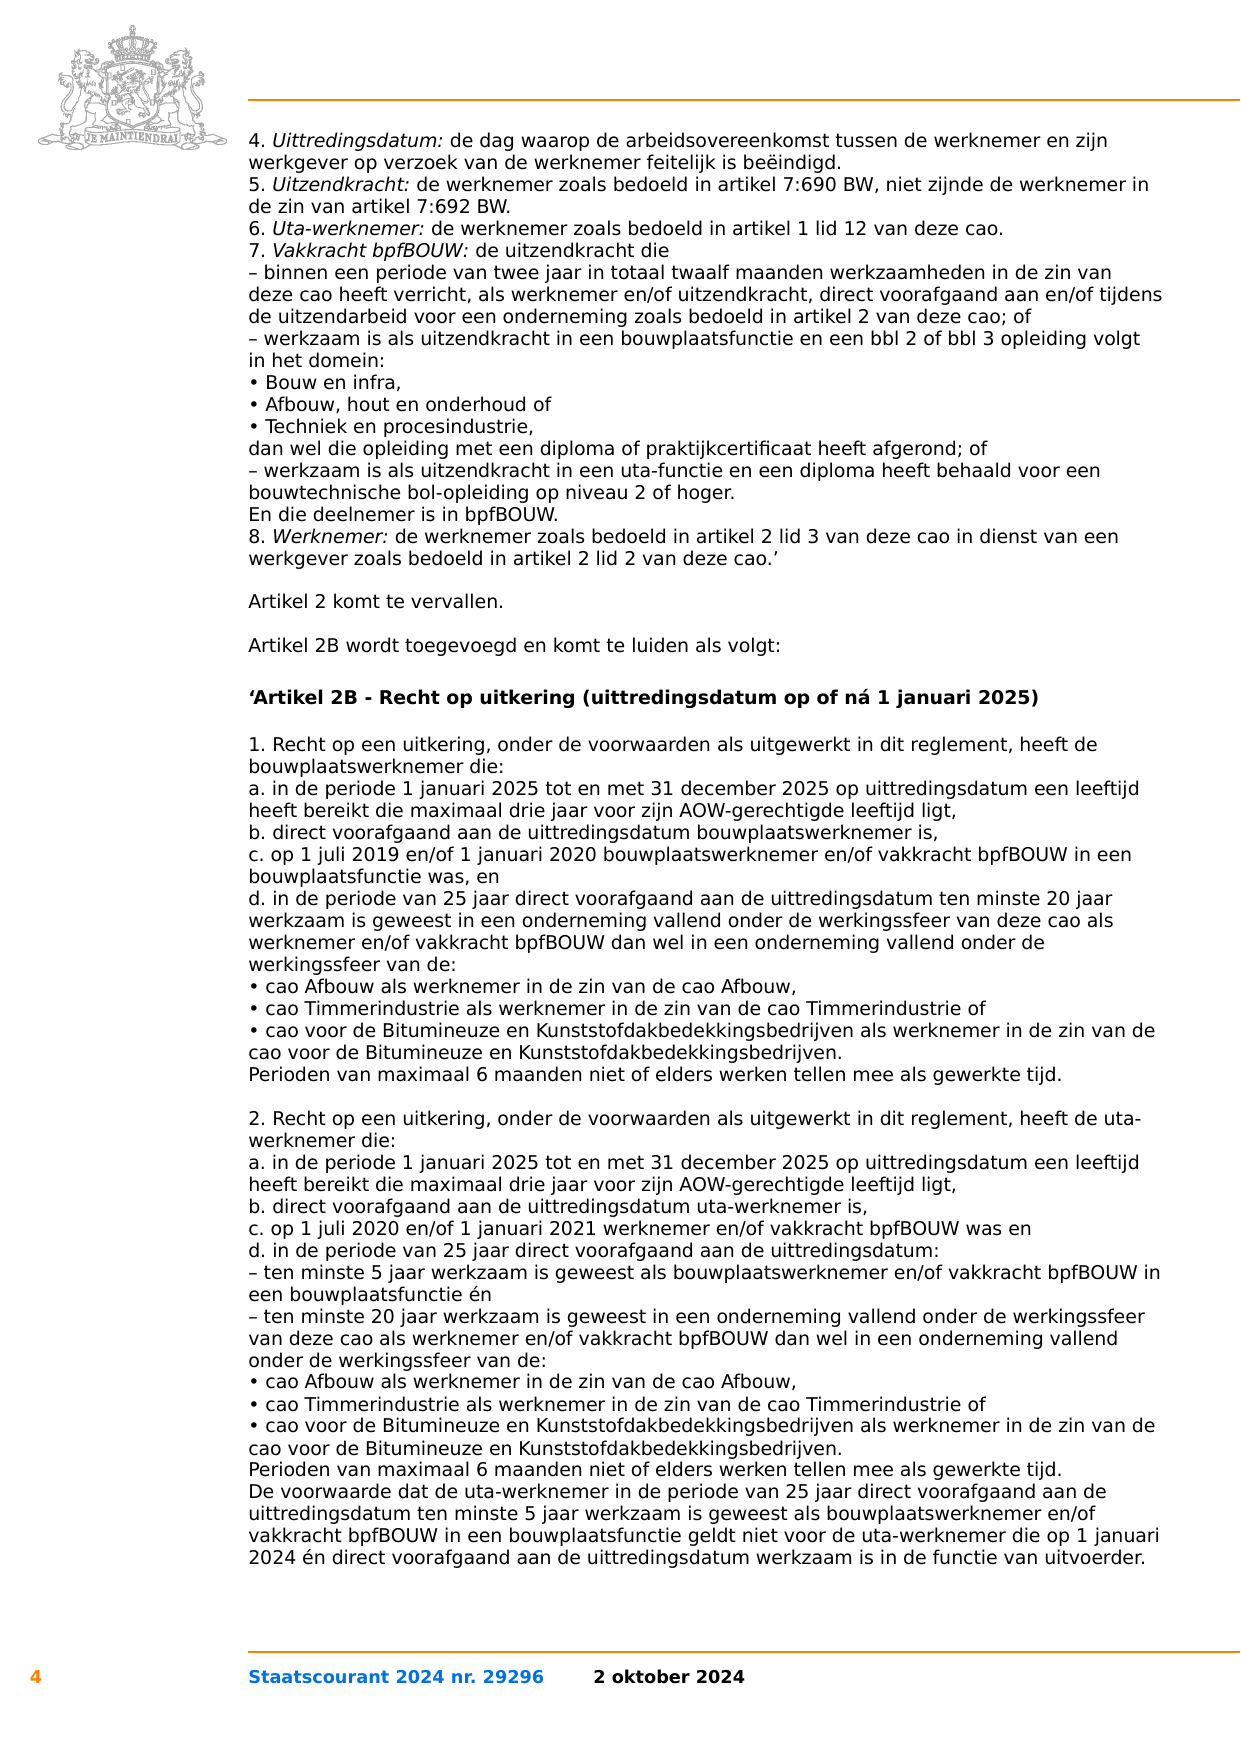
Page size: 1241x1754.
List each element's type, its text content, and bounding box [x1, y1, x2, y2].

text Artikel 2 komt te vervallen. [248, 591, 1163, 613]
text 8. Werknemer: de werknemer zoals bedoeld in artikel 2 lid 3 van deze cao in dienst van een werkgever zoals bedoeld in artikel 2 lid 2 van deze cao.’ [248, 526, 1163, 569]
text – ten minste 5 jaar werkzaam is geweest als bouwplaatswerknemer en/of vakkracht bpfBOUW in een bouwplaatsfunctie én [248, 1262, 1163, 1306]
text d. in de periode van 25 jaar direct voorafgaand aan de uittredingsdatum ten minste 20 jaar werkzaam is geweest in een onderneming vallend onder de werkingssfeer van deze cao als werknemer en/of vakkracht bpfBOUW dan wel in een onderneming vallend onder de werkingssfeer van de: [248, 888, 1163, 976]
text b. direct voorafgaand aan de uittredingsdatum bouwplaatswerknemer is, [248, 822, 1163, 844]
text – werkzaam is als uitzendkracht in een uta-functie en een diploma heeft behaald voor een bouwtechnische bol-opleiding op niveau 2 of hoger. [248, 459, 1163, 503]
text De voorwaarde dat de uta-werknemer in de periode van 25 jaar direct voorafgaand aan de uittredingsdatum ten minste 5 jaar werkzaam is geweest als bouwplaatswerknemer en/of vakkracht bpfBOUW in een bouwplaatsfunctie geldt niet voor de uta-werknemer die op 1 januari 2024 én direct voorafgaand aan de uittredingsdatum werkzaam is in de functie van uitvoerder. [248, 1481, 1163, 1569]
text Perioden van maximaal 6 maanden niet of elders werken tellen mee als gewerkte tijd. [248, 1064, 1163, 1086]
text Perioden van maximaal 6 maanden niet of elders werken tellen mee als gewerkte tijd. [248, 1459, 1163, 1481]
text En die deelnemer is in bpfBOUW. [248, 503, 1163, 526]
text • cao Timmerindustrie als werknemer in de zin van de cao Timmerindustrie of [248, 1393, 1163, 1415]
text • cao Afbouw als werknemer in de zin van de cao Afbouw, [248, 976, 1163, 998]
text – ten minste 20 jaar werkzaam is geweest in een onderneming vallend onder de werkingssfeer van deze cao als werknemer en/of vakkracht bpfBOUW dan wel in een onderneming vallend onder de werkingssfeer van de: [248, 1306, 1163, 1371]
text d. in de periode van 25 jaar direct voorafgaand aan de uittredingsdatum: [248, 1239, 1163, 1262]
text 2. Recht op een uitkering, onder de voorwaarden als uitgewerkt in dit reglement, heeft de uta-werknemer die: [248, 1108, 1163, 1152]
text – werkzaam is als uitzendkracht in een bouwplaatsfunctie en een bbl 2 of bbl 3 opleiding volgt in het domein: [248, 328, 1163, 372]
subtitle ‘Artikel 2B - Recht op uitkering (uittredingsdatum op of ná 1 januari 2025) [248, 687, 1163, 709]
text 6. Uta-werknemer: de werknemer zoals bedoeld in artikel 1 lid 12 van deze cao. [248, 218, 1163, 240]
picture [38, 25, 227, 150]
text 5. Uitzendkracht: de werknemer zoals bedoeld in artikel 7:690 BW, niet zijnde de werknemer in de zin van artikel 7:692 BW. [248, 174, 1163, 218]
text b. direct voorafgaand aan de uittredingsdatum uta-werknemer is, [248, 1196, 1163, 1218]
text c. op 1 juli 2019 en/of 1 januari 2020 bouwplaatswerknemer en/of vakkracht bpfBOUW in een bouwplaatsfunctie was, en [248, 844, 1163, 888]
text • cao Timmerindustrie als werknemer in de zin van de cao Timmerindustrie of [248, 998, 1163, 1020]
text • cao voor de Bitumineuze en Kunststofdakbedekkingsbedrijven als werknemer in de zin van de cao voor de Bitumineuze en Kunststofdakbedekkingsbedrijven. [248, 1020, 1163, 1064]
text • Techniek en procesindustrie, [248, 416, 1163, 438]
text Artikel 2B wordt toegevoegd en komt te luiden als volgt: [248, 635, 1163, 657]
text • cao voor de Bitumineuze en Kunststofdakbedekkingsbedrijven als werknemer in de zin van de cao voor de Bitumineuze en Kunststofdakbedekkingsbedrijven. [248, 1415, 1163, 1459]
text • Afbouw, hout en onderhoud of [248, 394, 1163, 416]
text a. in de periode 1 januari 2025 tot en met 31 december 2025 op uittredingsdatum een leeftijd heeft bereikt die maximaal drie jaar voor zijn AOW-gerechtigde leeftijd ligt, [248, 778, 1163, 822]
text 4. Uittredingsdatum: de dag waarop de arbeidsovereenkomst tussen de werknemer en zijn werkgever op verzoek van de werknemer feitelijk is beëindigd. [248, 130, 1163, 174]
text 1. Recht op een uitkering, onder de voorwaarden als uitgewerkt in dit reglement, heeft de bouwplaatswerknemer die: [248, 734, 1163, 778]
text c. op 1 juli 2020 en/of 1 januari 2021 werknemer en/of vakkracht bpfBOUW was en [248, 1218, 1163, 1239]
text • cao Afbouw als werknemer in de zin van de cao Afbouw, [248, 1371, 1163, 1393]
text • Bouw en infra, [248, 372, 1163, 394]
text dan wel die opleiding met een diploma of praktijkcertificaat heeft afgerond; of [248, 438, 1163, 459]
text a. in de periode 1 januari 2025 tot en met 31 december 2025 op uittredingsdatum een leeftijd heeft bereikt die maximaal drie jaar voor zijn AOW-gerechtigde leeftijd ligt, [248, 1152, 1163, 1196]
text 7. Vakkracht bpfBOUW: de uitzendkracht die [248, 240, 1163, 262]
text – binnen een periode van twee jaar in totaal twaalf maanden werkzaamheden in de zin van deze cao heeft verricht, als werknemer en/of uitzendkracht, direct voorafgaand aan en/of tijdens de uitzendarbeid voor een onderneming zoals bedoeld in artikel 2 van deze cao; of [248, 262, 1163, 328]
